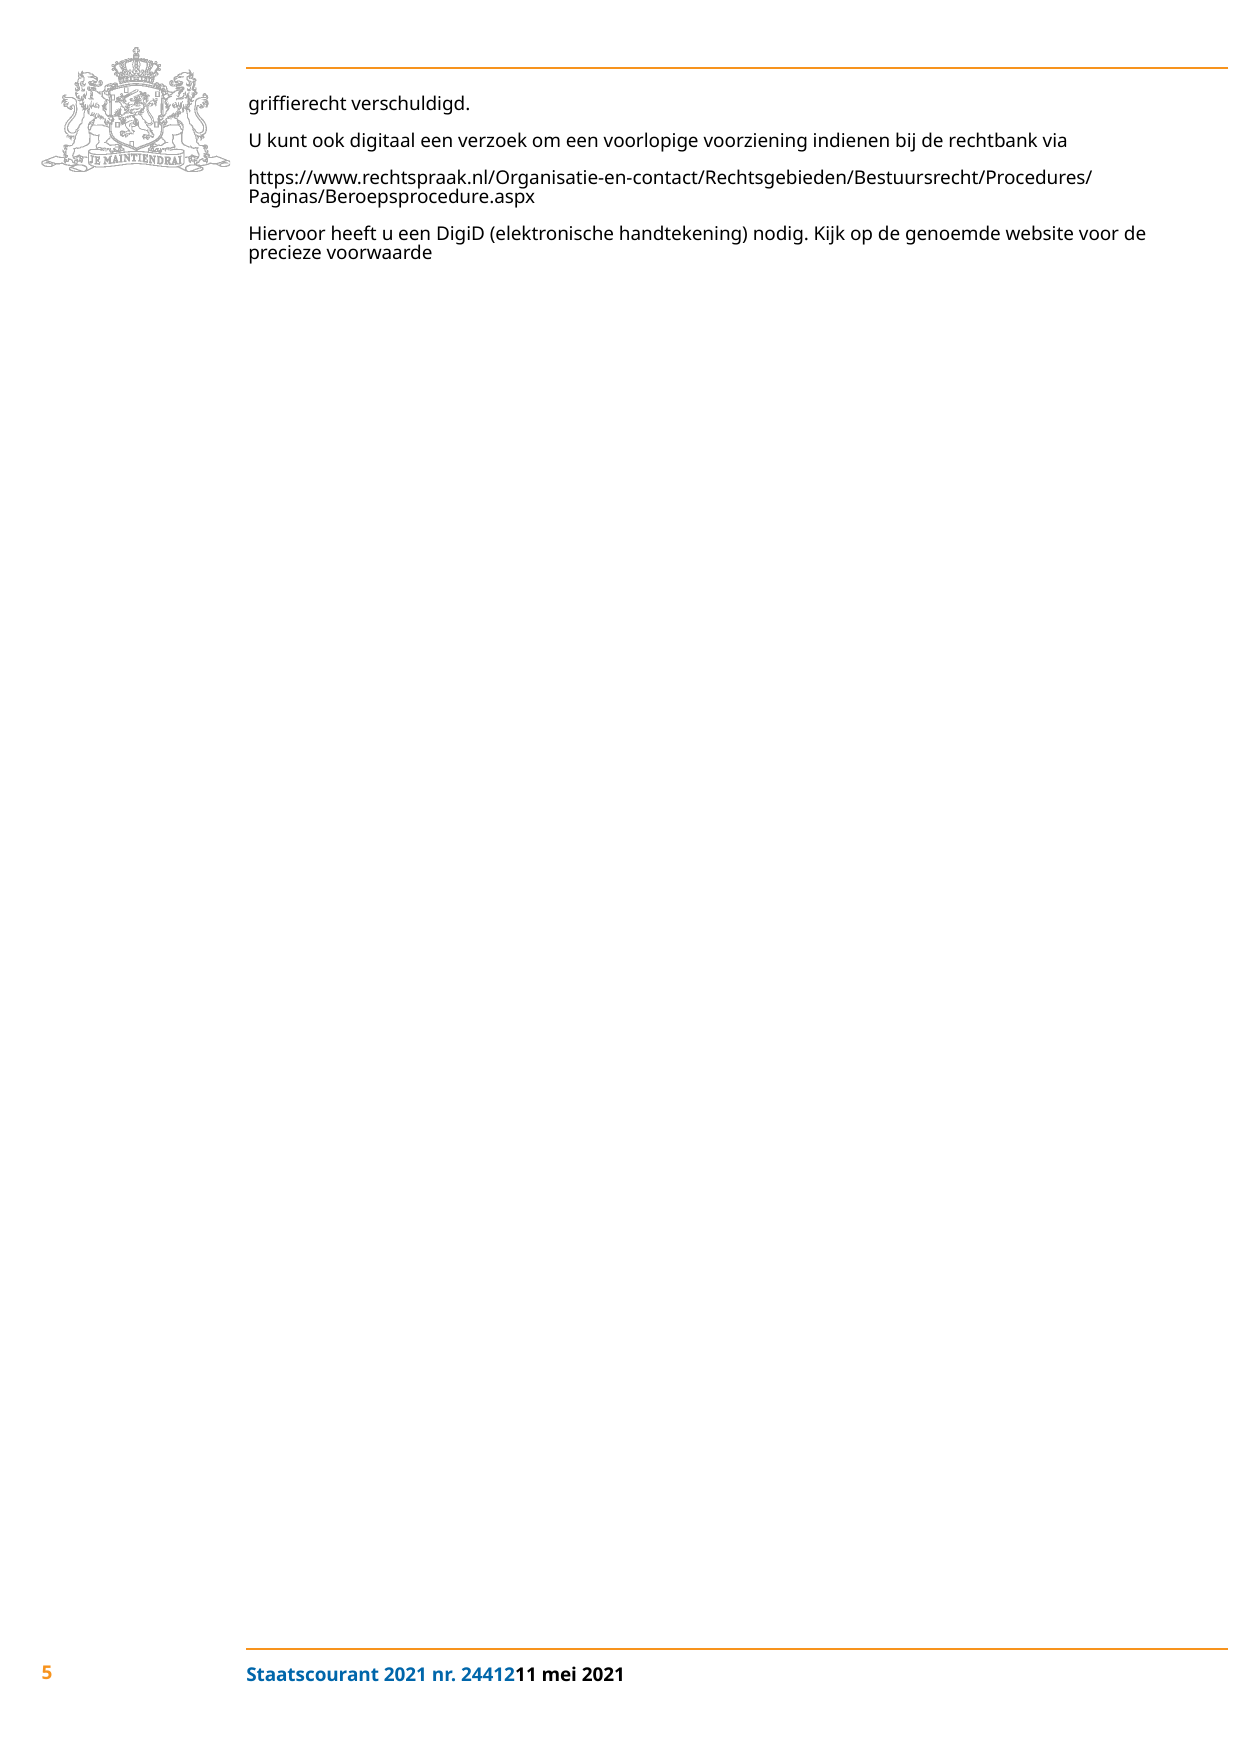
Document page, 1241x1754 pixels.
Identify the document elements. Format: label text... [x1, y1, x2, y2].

picture [41, 47, 231, 172]
text U kunt ook digitaal een verzoek om een voorlopige voorziening indienen bij de rechtbank via [248, 132, 1152, 151]
text Hiervoor heeft u een DigiD (elektronische handtekening) nodig. Kijk op de genoemde website voor de precieze voorwaarde [248, 225, 1152, 263]
text griffierecht verschuldigd. [248, 95, 1152, 114]
text https://www.rechtspraak.nl/Organisatie-en-contact/Rechtsgebieden/Bestuursrecht/Procedures/Paginas/Beroepsprocedure.aspx [248, 169, 1152, 207]
